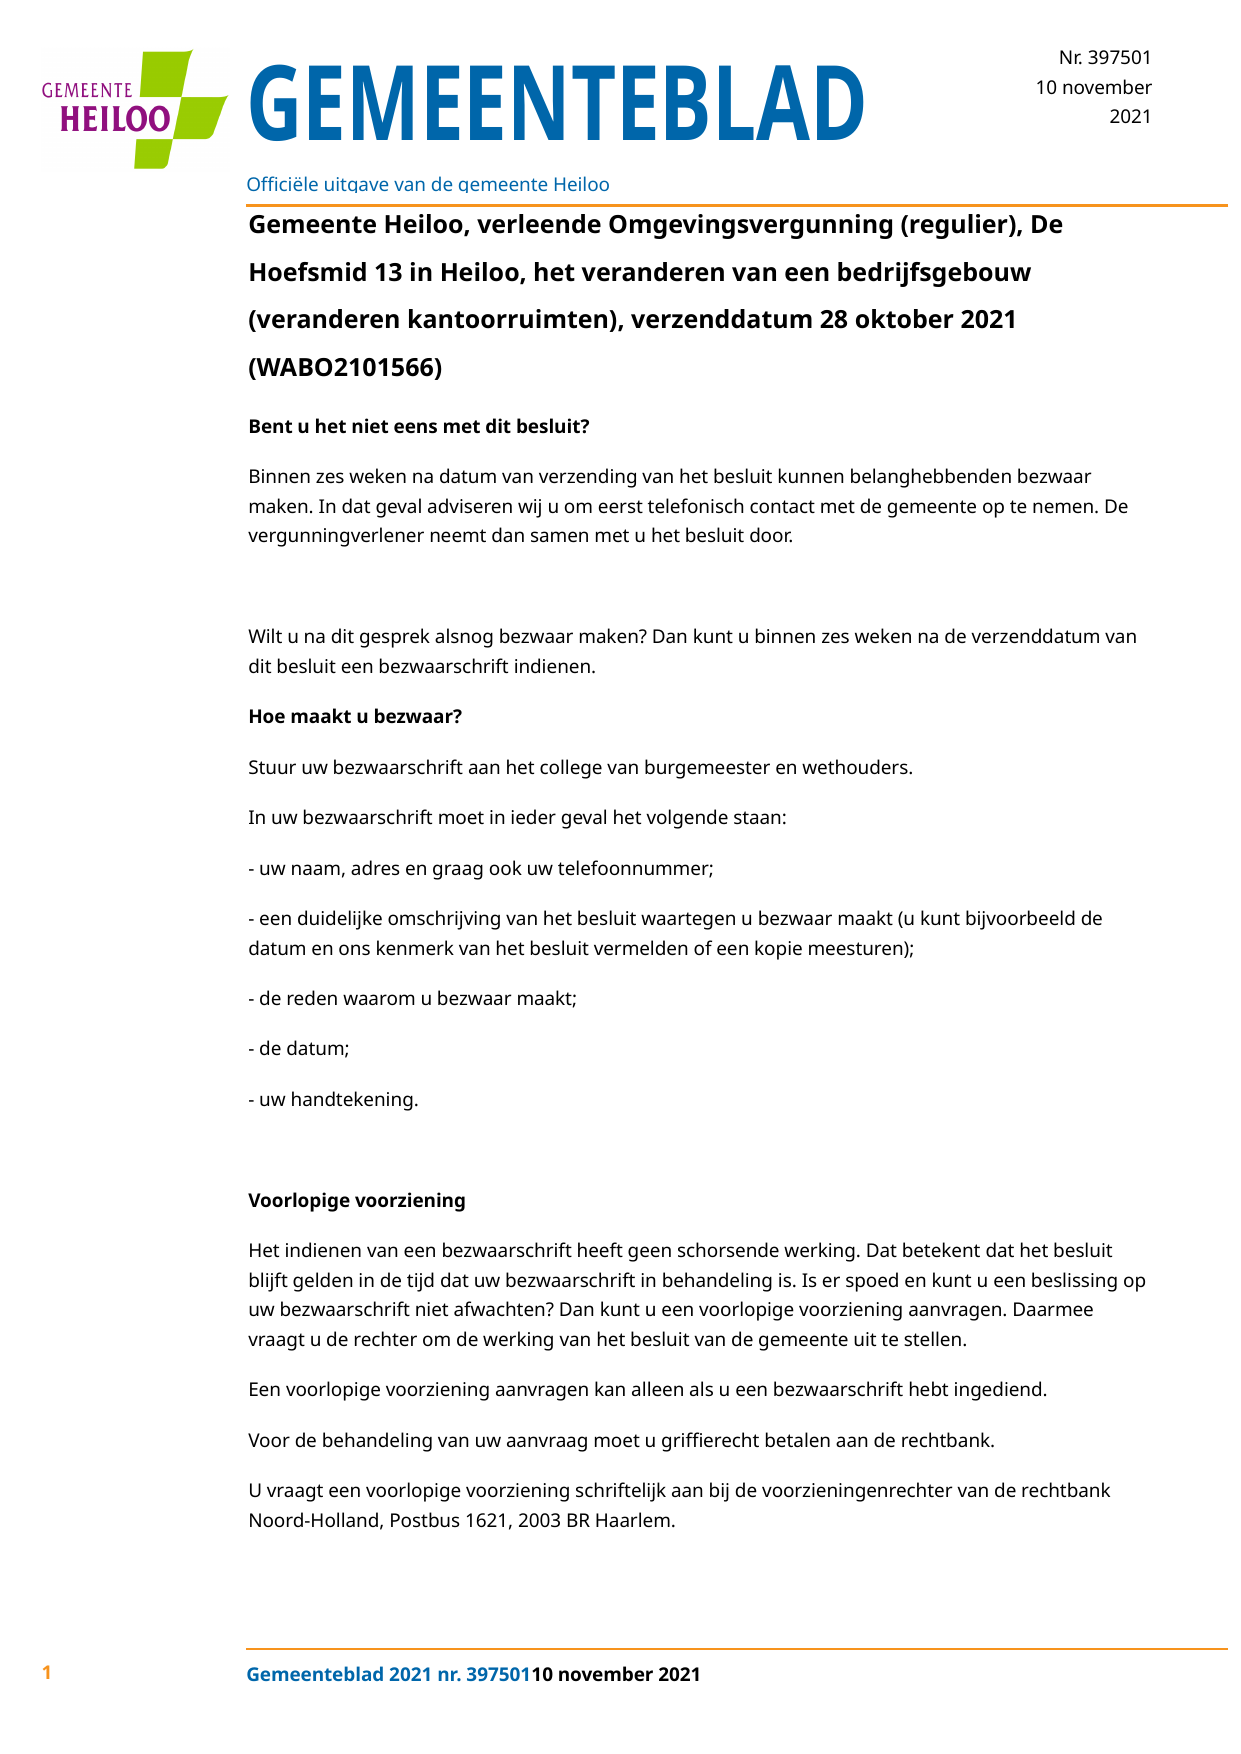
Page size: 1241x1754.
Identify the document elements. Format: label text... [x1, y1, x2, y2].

picture [41, 47, 231, 172]
text In uw bezwaarschrift moet in ieder geval het volgende staan: [248, 804, 1152, 830]
text Het indienen van een bezwaarschrift heeft geen schorsende werking. Dat betekent dat het besluit blijft gelden in de tijd dat uw bezwaarschrift in behandeling is. Is er spoed en kunt u een beslissing op uw bezwaarschrift niet afwachten? Dan kunt u een voorlopige voorziening aanvragen. Daarmee vraagt u de rechter om de werking van het besluit van de gemeente uit te stellen. [248, 1237, 1152, 1352]
text Binnen zes weken na datum van verzending van het besluit kunnen belanghebbenden bezwaar maken. In dat geval adviseren wij u om eerst telefonisch contact met de gemeente op te nemen. De vergunningverlener neemt dan samen met u het besluit door. [248, 463, 1152, 548]
text Wilt u na dit gesprek alsnog bezwaar maken? Dan kunt u binnen zes weken na de verzenddatum van dit besluit een bezwaarschrift indienen. [248, 623, 1152, 679]
text Voor de behandeling van uw aanvraag moet u griffierecht betalen aan de rechtbank. [248, 1427, 1152, 1453]
text - uw handtekening. [248, 1086, 1152, 1112]
text U vraagt een voorlopige voorziening schriftelijk aan bij de voorzieningenrechter van de rechtbank Noord-Holland, Postbus 1621, 2003 BR Haarlem. [248, 1477, 1152, 1533]
text Gemeente Heiloo, verleende Omgevingsvergunning (regulier), De Hoefsmid 13 in Heiloo, het veranderen van een bedrijfsgebouw (veranderen kantoorruimten), verzenddatum 28 oktober 2021 (WABO2101566) [248, 207, 1152, 384]
text Bent u het niet eens met dit besluit? [248, 413, 1152, 439]
text - een duidelijke omschrijving van het besluit waartegen u bezwaar maakt (u kunt bijvoorbeeld de datum en ons kenmerk van het besluit vermelden of een kopie meesturen); [248, 905, 1152, 961]
text - de reden waarom u bezwaar maakt; [248, 985, 1152, 1011]
text Hoe maakt u bezwaar? [248, 703, 1152, 729]
text - uw naam, adres en graag ook uw telefoonnummer; [248, 855, 1152, 881]
text - de datum; [248, 1036, 1152, 1061]
text Een voorlopige voorziening aanvragen kan alleen als u een bezwaarschrift hebt ingediend. [248, 1376, 1152, 1402]
text Voorlopige voorziening [248, 1187, 1152, 1213]
text Stuur uw bezwaarschrift aan het college van burgemeester en wethouders. [248, 754, 1152, 780]
